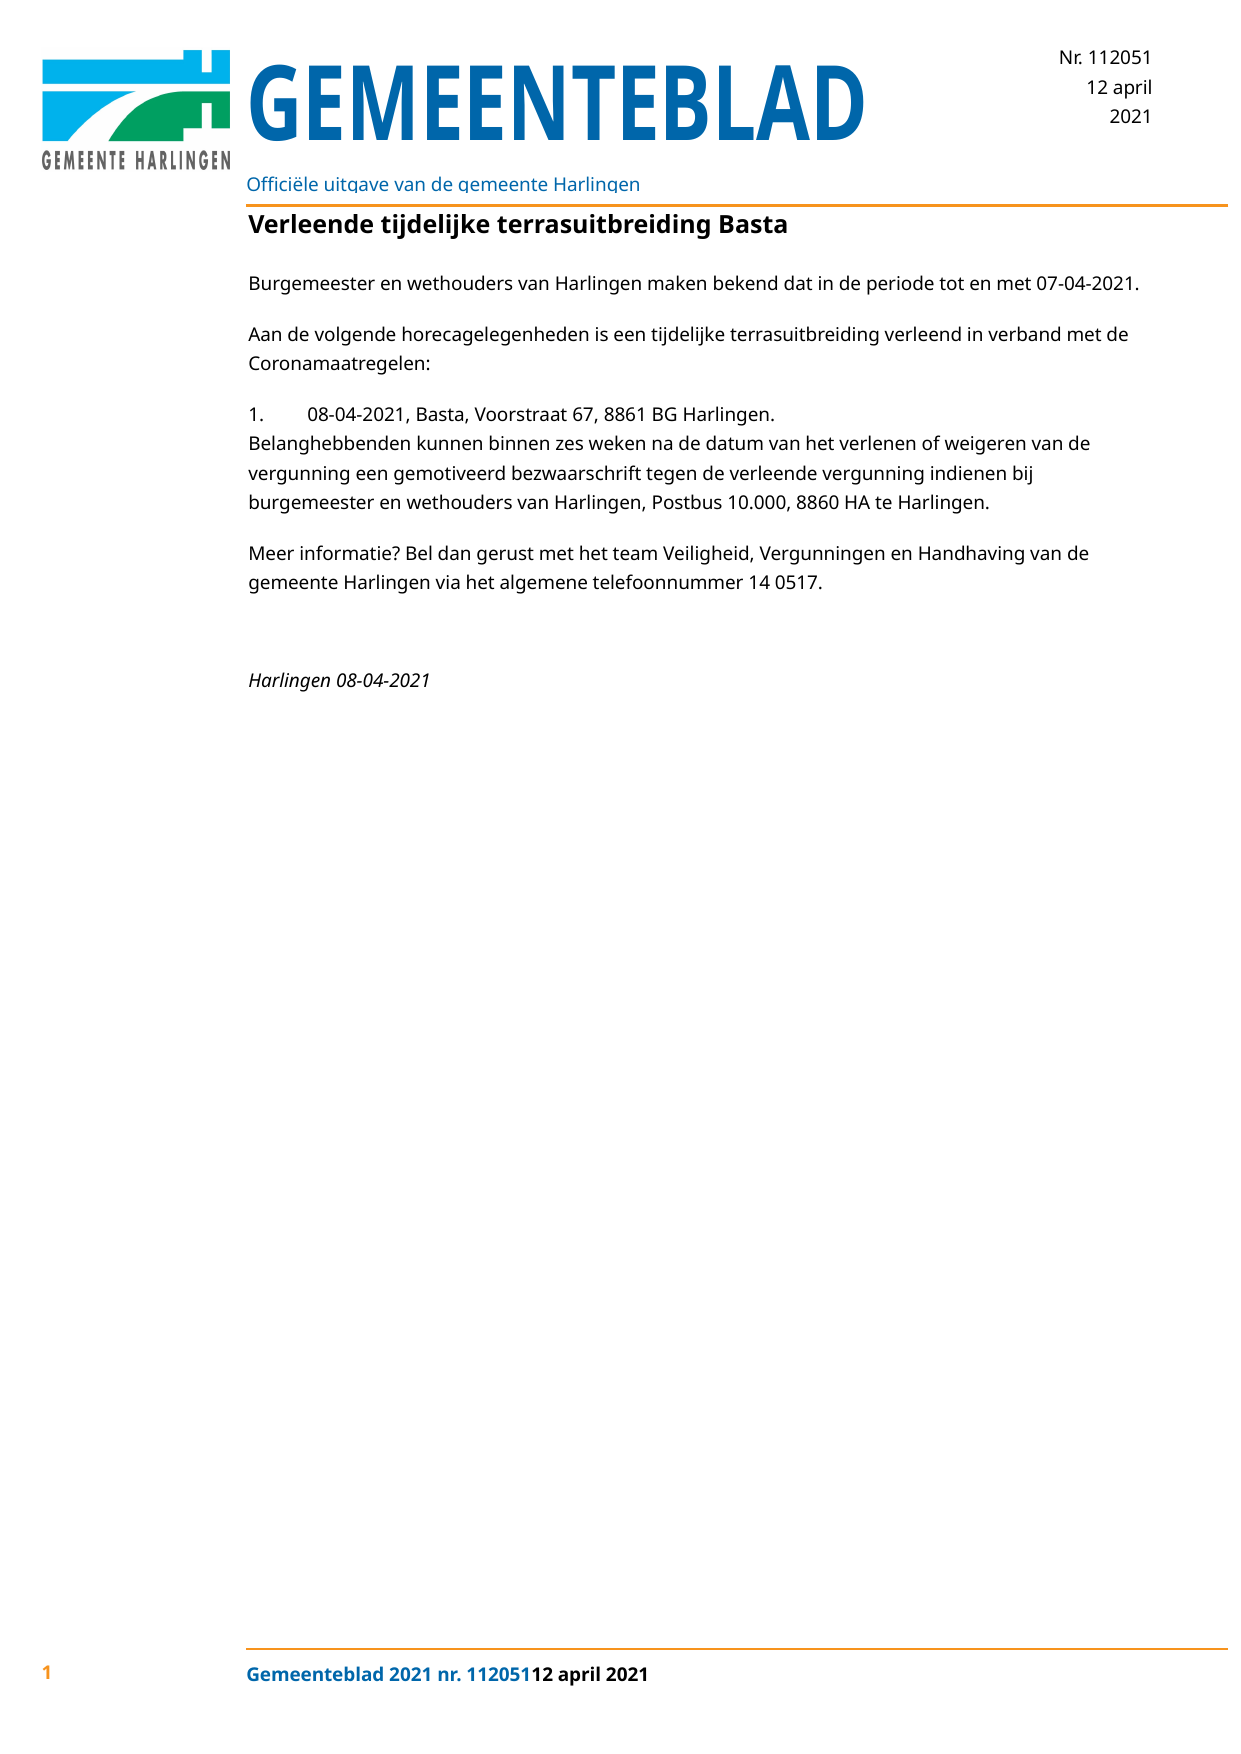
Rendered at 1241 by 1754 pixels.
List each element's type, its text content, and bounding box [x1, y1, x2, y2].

text Burgemeester en wethouders van Harlingen maken bekend dat in de periode tot en met 07-04-2021. [248, 270, 1152, 296]
text Harlingen 08-04-2021 [248, 668, 1152, 693]
text Belanghebbenden kunnen binnen zes weken na de datum van het verlenen of weigeren van de vergunning een gemotiveerd bezwaarschrift tegen de verleende vergunning indienen bij burgemeester en wethouders van Harlingen, Postbus 10.000, 8860 HA te Harlingen. [248, 430, 1152, 515]
picture [41, 47, 231, 172]
text Meer informatie? Bel dan gerust met het team Veiligheid, Vergunningen en Handhaving van de gemeente Harlingen via het algemene telefoonnummer 14 0517. [248, 540, 1152, 595]
list 08-04-2021, Basta, Voorstraat 67, 8861 BG Harlingen. [248, 401, 1152, 426]
text Verleende tijdelijke terrasuitbreiding Basta [248, 207, 1152, 241]
text Aan de volgende horecagelegenheden is een tijdelijke terrasuitbreiding verleend in verband met de Coronamaatregelen: [248, 321, 1152, 376]
